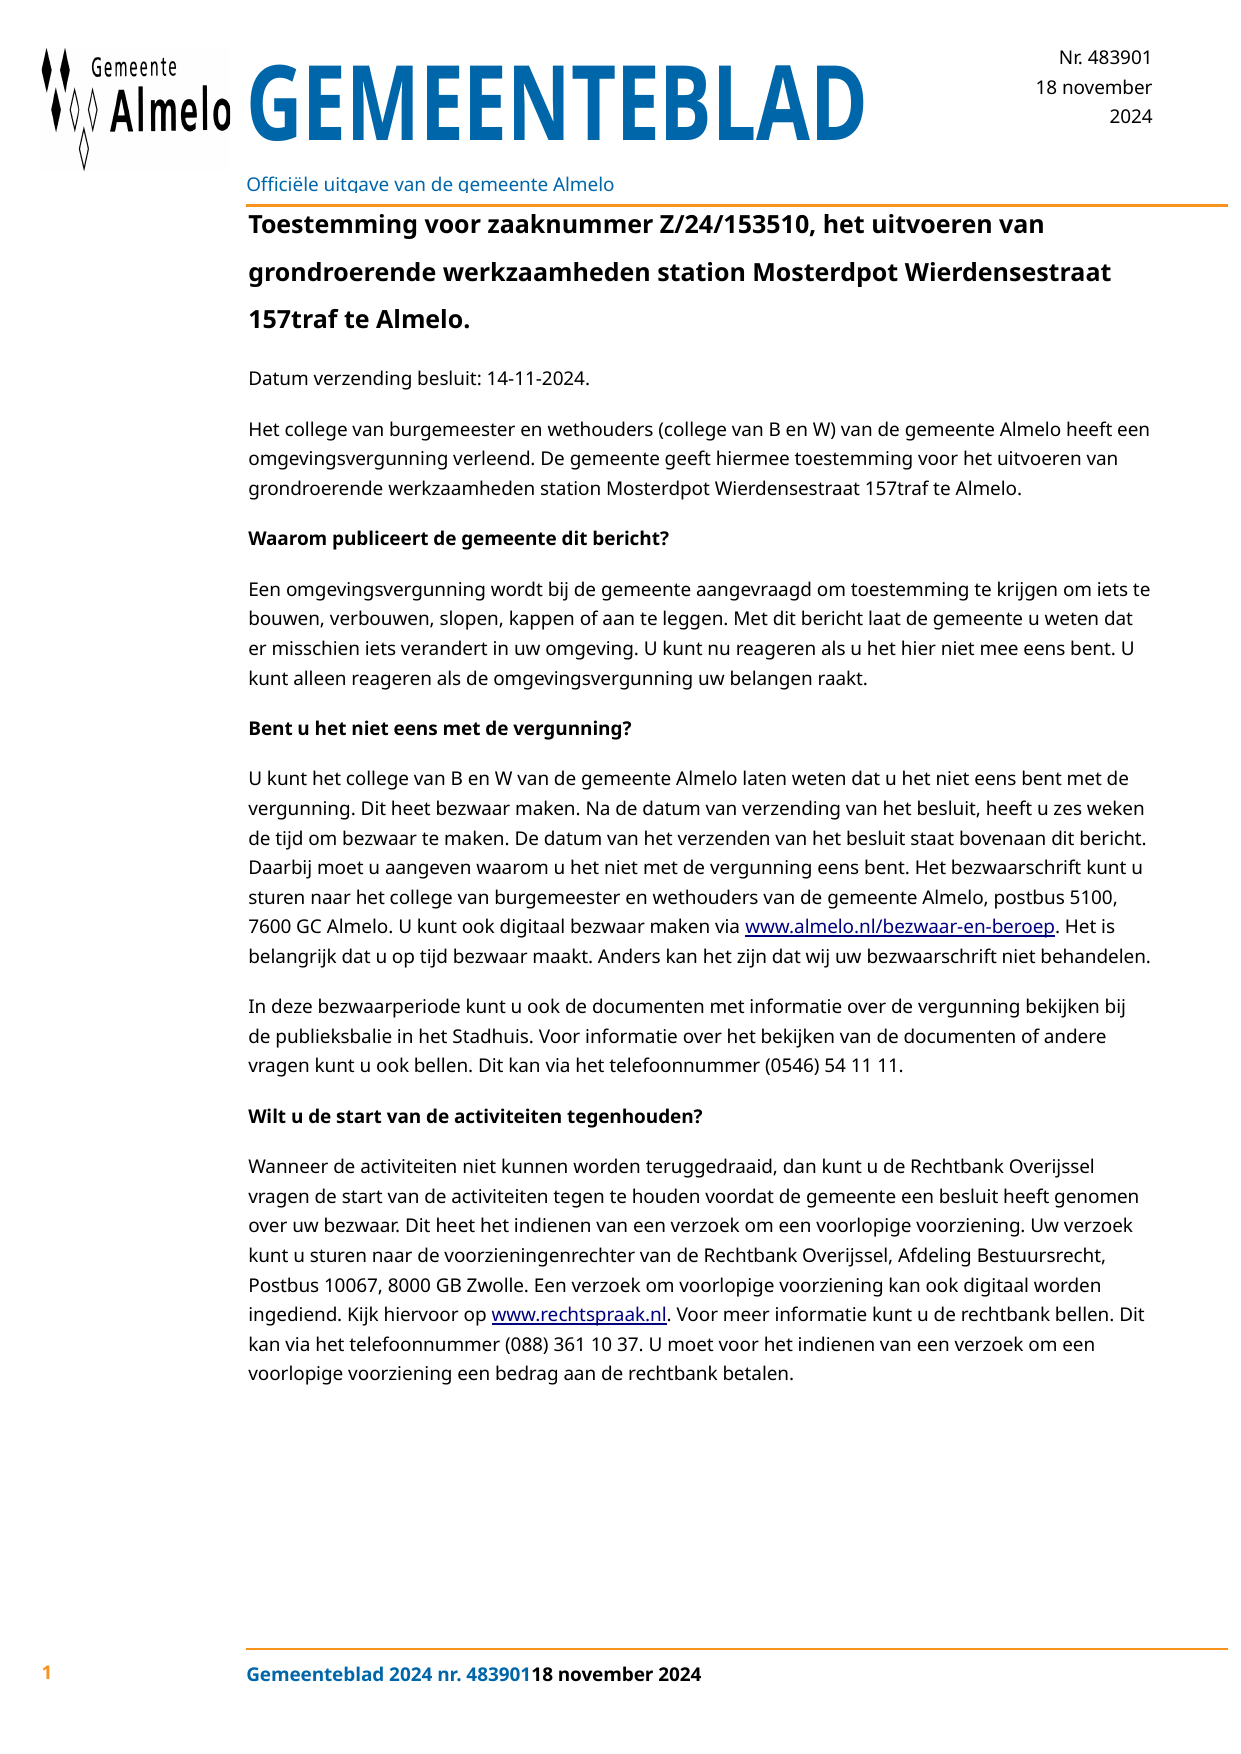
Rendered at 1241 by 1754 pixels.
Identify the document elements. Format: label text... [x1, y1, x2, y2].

text Waarom publiceert de gemeente dit bericht? [248, 526, 1152, 551]
text Een omgevingsvergunning wordt bij de gemeente aangevraagd om toestemming te krijgen om iets te bouwen, verbouwen, slopen, kappen of aan te leggen. Met dit bericht laat de gemeente u weten dat er misschien iets verandert in uw omgeving. U kunt nu reageren als u het hier niet mee eens bent. U kunt alleen reageren als de omgevingsvergunning uw belangen raakt. [248, 576, 1152, 690]
picture [41, 47, 231, 172]
text U kunt het college van B en W van de gemeente Almelo laten weten dat u het niet eens bent met de vergunning. Dit heet bezwaar maken. Na de datum van verzending van het besluit, heeft u zes weken de tijd om bezwaar te maken. De datum van het verzenden van het besluit staat bovenaan dit bericht. Daarbij moet u aangeven waarom u het niet met de vergunning eens bent. Het bezwaarschrift kunt u sturen naar het college van burgemeester en wethouders van de gemeente Almelo, postbus 5100, 7600 GC Almelo. U kunt ook digitaal bezwaar maken via www.almelo.nl/bezwaar-en-beroep. Het is belangrijk dat u op tijd bezwaar maakt. Anders kan het zijn dat wij uw bezwaarschrift niet behandelen. [248, 766, 1152, 969]
text Datum verzending besluit: 14-11-2024. [248, 366, 1152, 391]
text In deze bezwaarperiode kunt u ook de documenten met informatie over de vergunning bekijken bij de publieksbalie in het Stadhuis. Voor informatie over het bekijken van de documenten of andere vragen kunt u ook bellen. Dit kan via het telefoonnummer (0546) 54 11 11. [248, 993, 1152, 1078]
text Bent u het niet eens met de vergunning? [248, 715, 1152, 741]
text Het college van burgemeester en wethouders (college van B en W) van de gemeente Almelo heeft een omgevingsvergunning verleend. De gemeente geeft hiermee toestemming voor het uitvoeren van grondroerende werkzaamheden station Mosterdpot Wierdensestraat 157traf te Almelo. [248, 416, 1152, 501]
text Toestemming voor zaaknummer Z/24/153510, het uitvoeren van grondroerende werkzaamheden station Mosterdpot Wierdensestraat 157traf te Almelo. [248, 207, 1152, 336]
text Wilt u de start van de activiteiten tegenhouden? [248, 1103, 1152, 1129]
text Wanneer de activiteiten niet kunnen worden teruggedraaid, dan kunt u de Rechtbank Overijssel vragen de start van de activiteiten tegen te houden voordat de gemeente een besluit heeft genomen over uw bezwaar. Dit heet het indienen van een verzoek om een voorlopige voorziening. Uw verzoek kunt u sturen naar de voorzieningenrechter van de Rechtbank Overijssel, Afdeling Bestuursrecht, Postbus 10067, 8000 GB Zwolle. Een verzoek om voorlopige voorziening kan ook digitaal worden ingediend. Kijk hiervoor op www.rechtspraak.nl. Voor meer informatie kunt u de rechtbank bellen. Dit kan via het telefoonnummer (088) 361 10 37. U moet voor het indienen van een verzoek om een voorlopige voorziening een bedrag aan de rechtbank betalen. [248, 1153, 1152, 1386]
